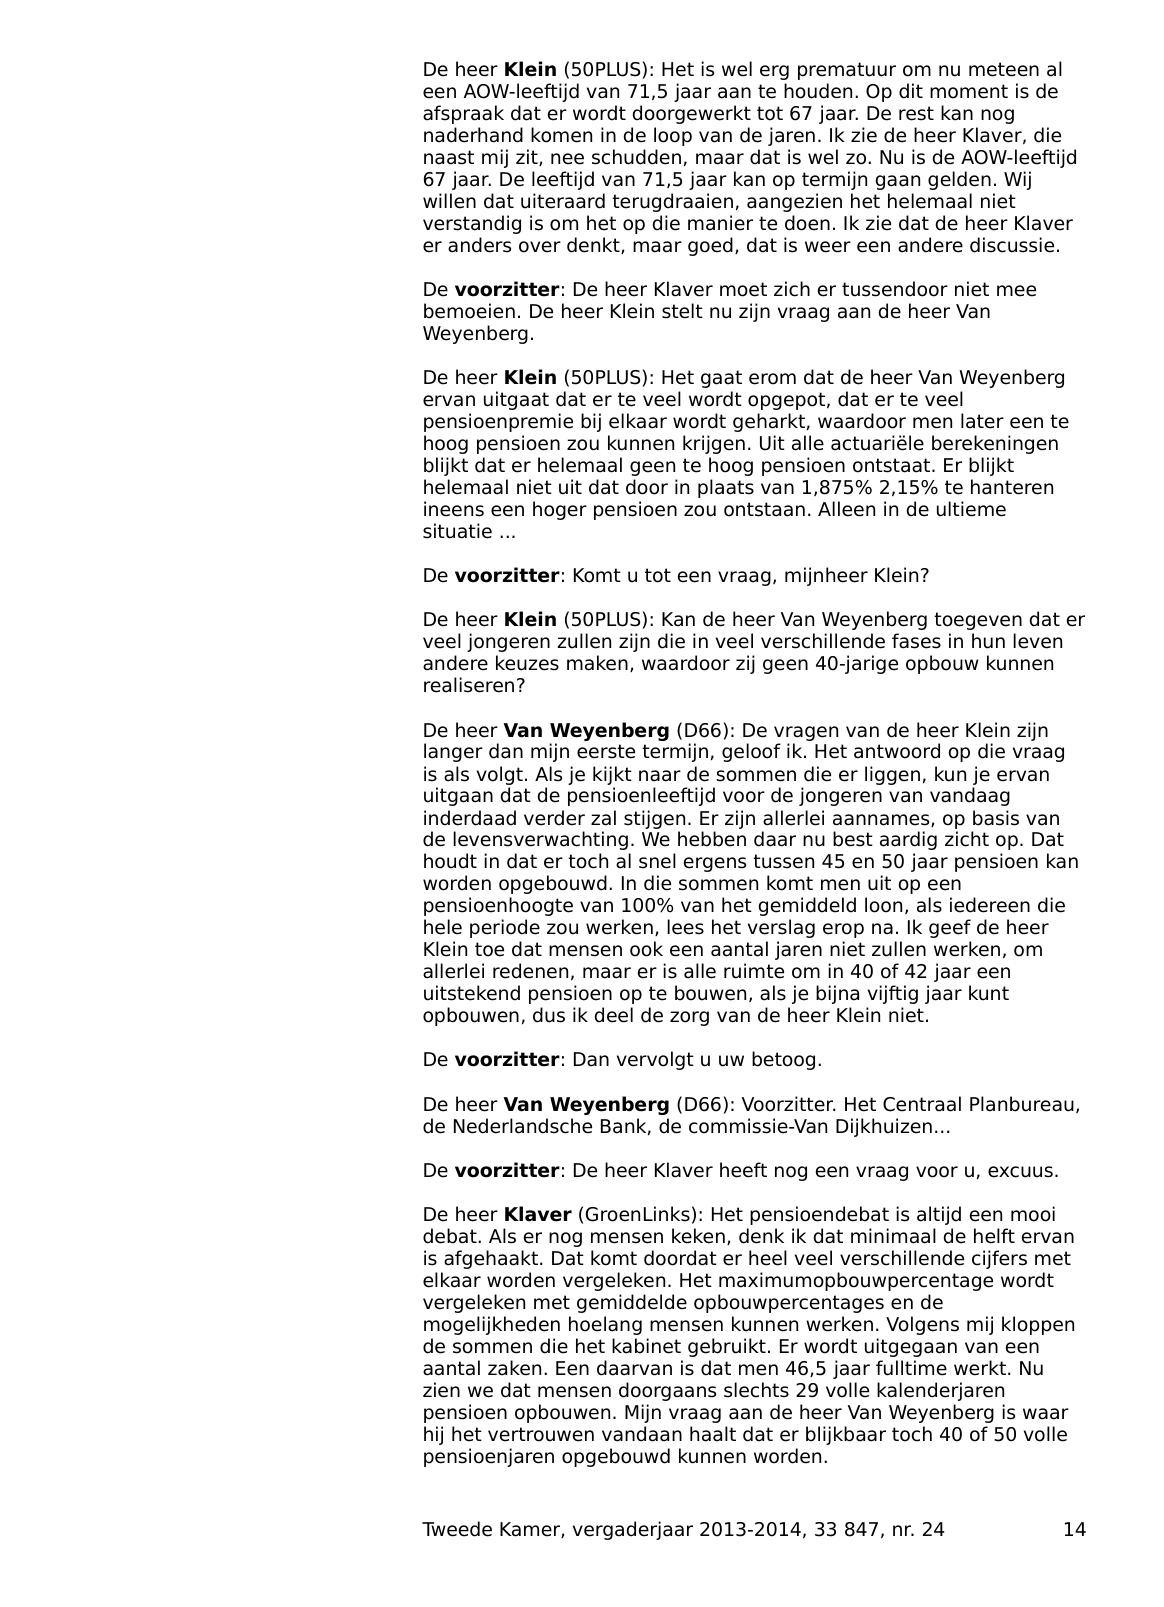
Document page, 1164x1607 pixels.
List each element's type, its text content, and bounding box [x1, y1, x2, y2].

text De voorzitter: Dan vervolgt u uw betoog. [422, 1049, 1087, 1071]
text De voorzitter: De heer Klaver heeft nog een vraag voor u, excuus. [422, 1160, 1087, 1182]
text De heer Klein (50PLUS): Het is wel erg prematuur om nu meteen al een AOW-leeftijd van 71,5 jaar aan te houden. Op dit moment is de afspraak dat er wordt doorgewerkt tot 67 jaar. De rest kan nog naderhand komen in de loop van de jaren. Ik zie de heer Klaver, die naast mij zit, nee schudden, maar dat is wel zo. Nu is de AOW-leeftijd 67 jaar. De leeftijd van 71,5 jaar kan op termijn gaan gelden. Wij willen dat uiteraard terugdraaien, aangezien het helemaal niet verstandig is om het op die manier te doen. Ik zie dat de heer Klaver er anders over denkt, maar goed, dat is weer een andere discussie. [422, 59, 1087, 257]
text De voorzitter: De heer Klaver moet zich er tussendoor niet mee bemoeien. De heer Klein stelt nu zijn vraag aan de heer Van Weyenberg. [422, 279, 1087, 345]
text De heer Van Weyenberg (D66): De vragen van de heer Klein zijn langer dan mijn eerste termijn, geloof ik. Het antwoord op die vraag is als volgt. Als je kijkt naar de sommen die er liggen, kun je ervan uitgaan dat de pensioenleeftijd voor de jongeren van vandaag inderdaad verder zal stijgen. Er zijn allerlei aannames, op basis van de levensverwachting. We hebben daar nu best aardig zicht op. Dat houdt in dat er toch al snel ergens tussen 45 en 50 jaar pensioen kan worden opgebouwd. In die sommen komt men uit op een pensioenhoogte van 100% van het gemiddeld loon, als iedereen die hele periode zou werken, lees het verslag erop na. Ik geef de heer Klein toe dat mensen ook een aantal jaren niet zullen werken, om allerlei redenen, maar er is alle ruimte om in 40 of 42 jaar een uitstekend pensioen op te bouwen, als je bijna vijftig jaar kunt opbouwen, dus ik deel de zorg van de heer Klein niet. [422, 719, 1087, 1027]
text De voorzitter: Komt u tot een vraag, mijnheer Klein? [422, 565, 1087, 587]
text De heer Klein (50PLUS): Het gaat erom dat de heer Van Weyenberg ervan uitgaat dat er te veel wordt opgepot, dat er te veel pensioenpremie bij elkaar wordt geharkt, waardoor men later een te hoog pensioen zou kunnen krijgen. Uit alle actuariële berekeningen blijkt dat er helemaal geen te hoog pensioen ontstaat. Er blijkt helemaal niet uit dat door in plaats van 1,875% 2,15% te hanteren ineens een hoger pensioen zou ontstaan. Alleen in de ultieme situatie ... [422, 367, 1087, 543]
text De heer Van Weyenberg (D66): Voorzitter. Het Centraal Planbureau, de Nederlandsche Bank, de commissie-Van Dijkhuizen... [422, 1093, 1087, 1137]
text De heer Klein (50PLUS): Kan de heer Van Weyenberg toegeven dat er veel jongeren zullen zijn die in veel verschillende fases in hun leven andere keuzes maken, waardoor zij geen 40-jarige opbouw kunnen realiseren? [422, 609, 1087, 697]
text De heer Klaver (GroenLinks): Het pensioendebat is altijd een mooi debat. Als er nog mensen keken, denk ik dat minimaal de helft ervan is afgehaakt. Dat komt doordat er heel veel verschillende cijfers met elkaar worden vergeleken. Het maximumopbouwpercentage wordt vergeleken met gemiddelde opbouwpercentages en de mogelijkheden hoelang mensen kunnen werken. Volgens mij kloppen de sommen die het kabinet gebruikt. Er wordt uitgegaan van een aantal zaken. Een daarvan is dat men 46,5 jaar fulltime werkt. Nu zien we dat mensen doorgaans slechts 29 volle kalenderjaren pensioen opbouwen. Mijn vraag aan de heer Van Weyenberg is waar hij het vertrouwen vandaan haalt dat er blijkbaar toch 40 of 50 volle pensioenjaren opgebouwd kunnen worden. [422, 1204, 1087, 1468]
